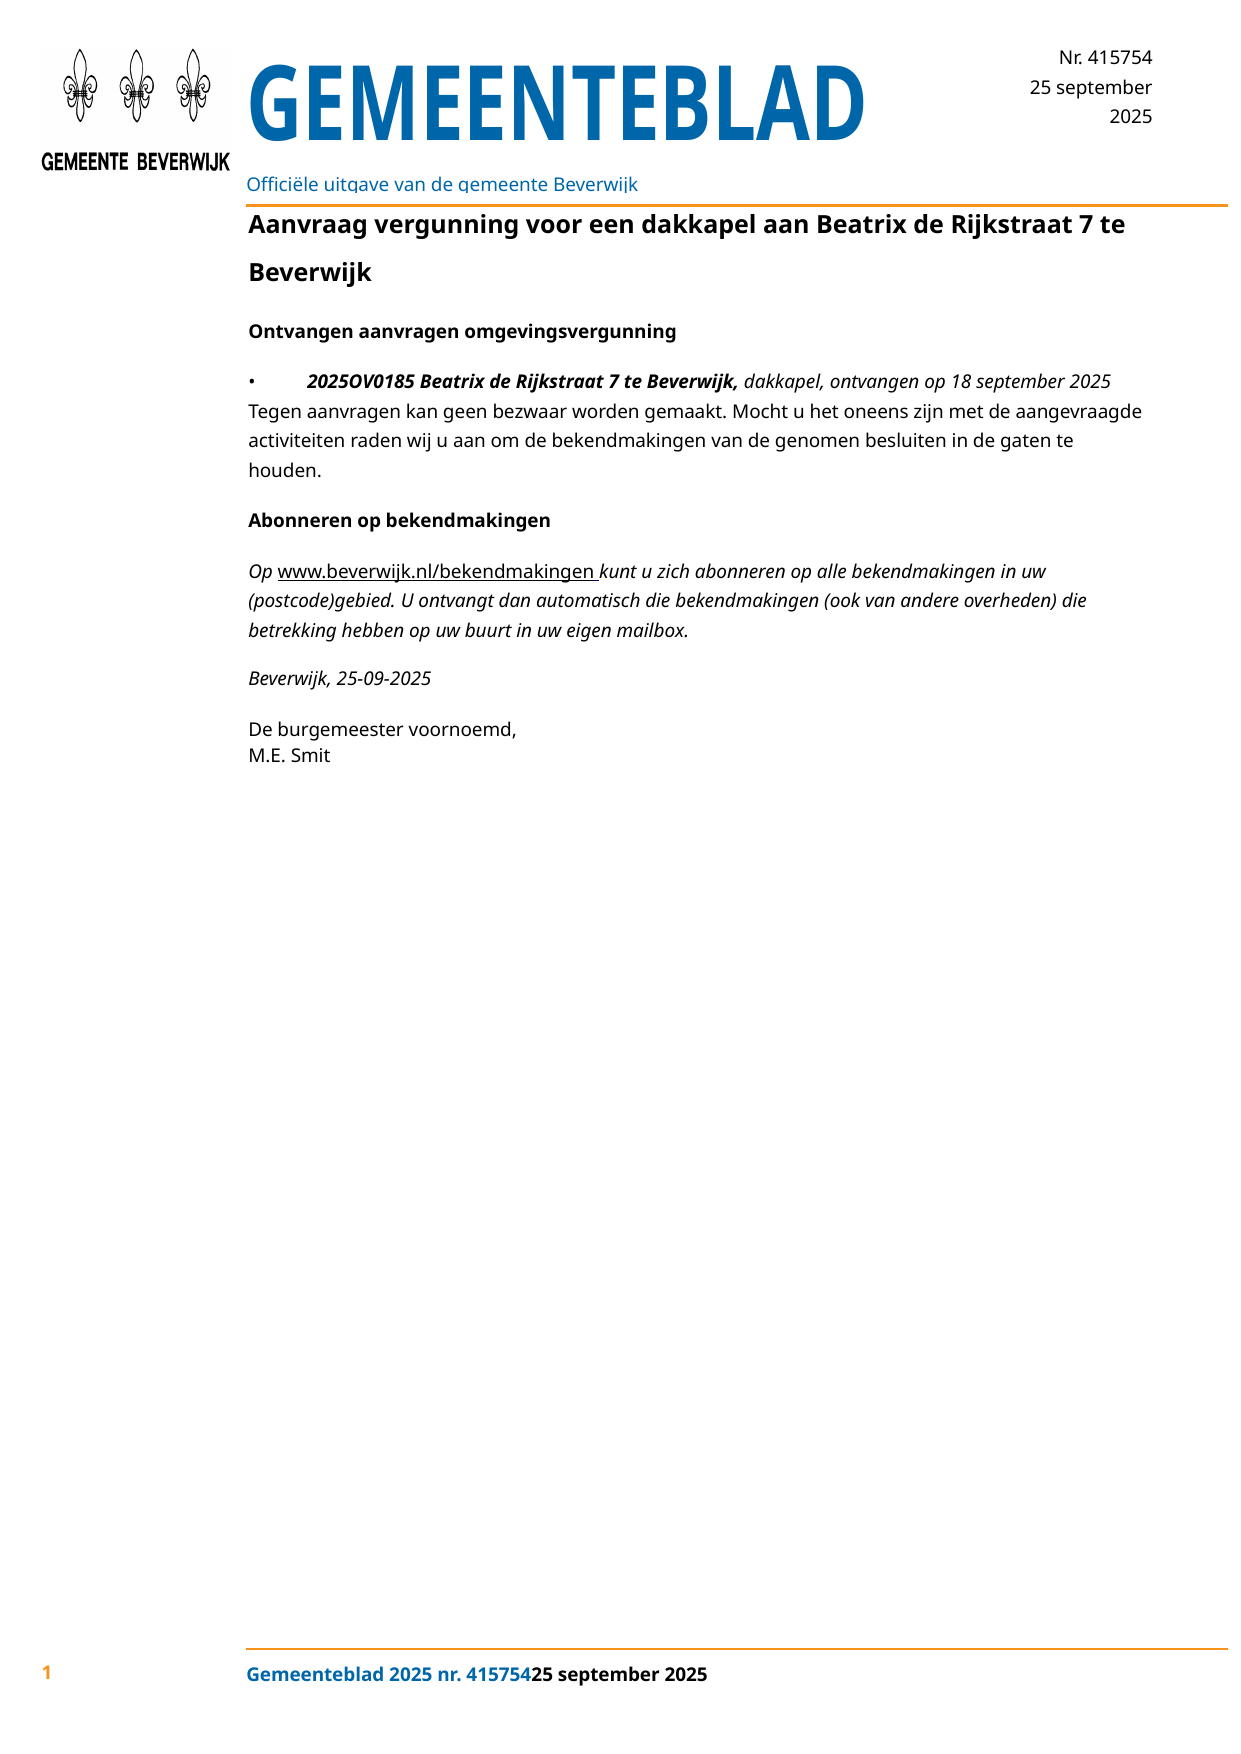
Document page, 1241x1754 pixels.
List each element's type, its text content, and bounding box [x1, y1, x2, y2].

text M.E. Smit [248, 742, 1152, 768]
text Ontvangen aanvragen omgevingsvergunning [248, 318, 1152, 344]
text De burgemeester voornoemd, [248, 716, 1152, 742]
list 2025OV0185 Beatrix de Rijkstraat 7 te Beverwijk, dakkapel, ontvangen op 18 september 2025 [248, 368, 1152, 394]
text Tegen aanvragen kan geen bezwaar worden gemaakt. Mocht u het oneens zijn met de aangevraagde activiteiten raden wij u aan om de bekendmakingen van de genomen besluiten in de gaten te houden. [248, 398, 1152, 483]
text Beverwijk, 25-09-2025 [248, 665, 1152, 691]
text Abonneren op bekendmakingen [248, 507, 1152, 533]
text Op www.beverwijk.nl/bekendmakingen kunt u zich abonneren op alle bekendmakingen in uw (postcode)gebied. U ontvangt dan automatisch die bekendmakingen (ook van andere overheden) die betrekking hebben op uw buurt in uw eigen mailbox. [248, 558, 1152, 643]
text Aanvraag vergunning voor een dakkapel aan Beatrix de Rijkstraat 7 te Beverwijk [248, 207, 1152, 288]
picture [41, 47, 231, 172]
